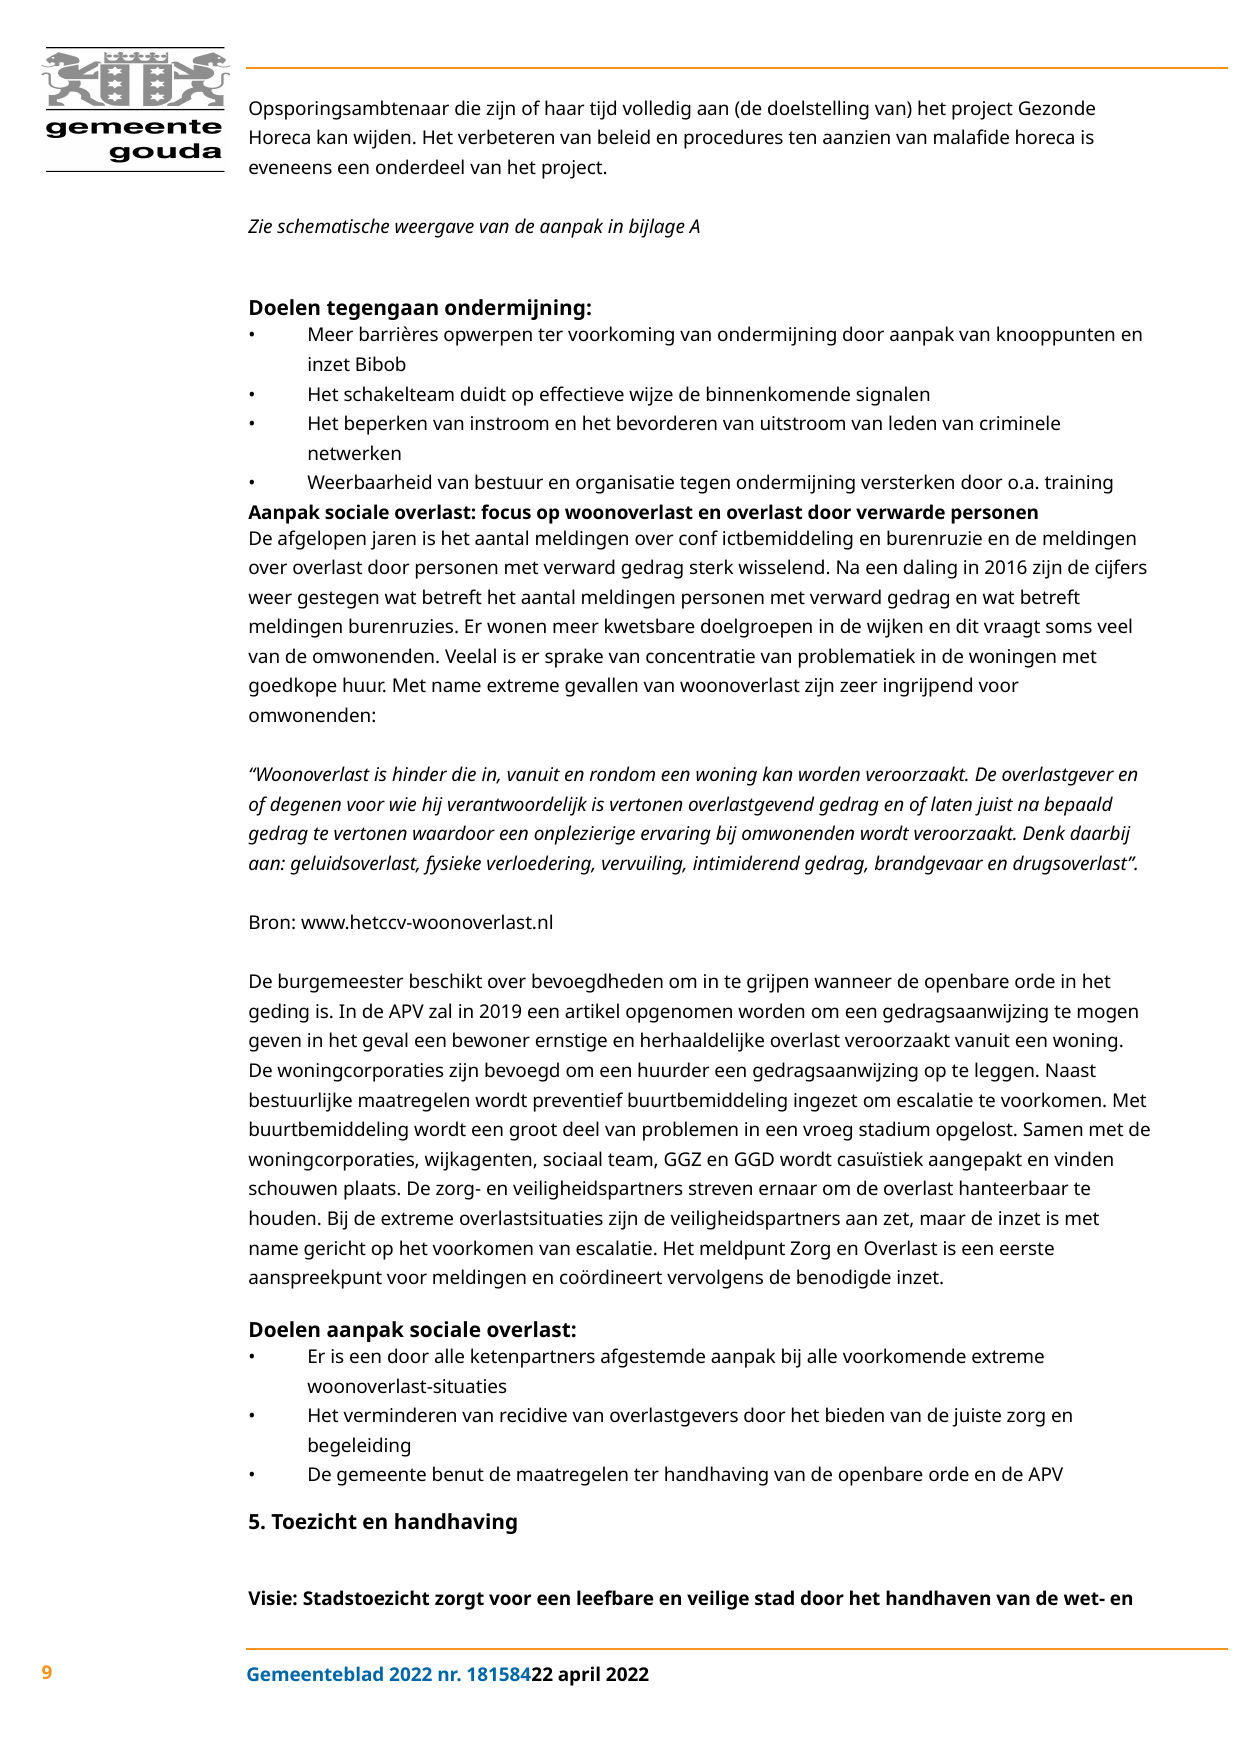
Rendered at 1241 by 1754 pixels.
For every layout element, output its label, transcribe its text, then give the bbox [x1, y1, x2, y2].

text Opsporingsambtenaar die zijn of haar tijd volledig aan (de doelstelling van) het project Gezonde Horeca kan wijden. Het verbeteren van beleid en procedures ten aanzien van malafide horeca is eveneens een onderdeel van het project. [248, 95, 1152, 180]
list Er is een door alle ketenpartners afgestemde aanpak bij alle voorkomende extreme woonoverlast-situaties [248, 1343, 1152, 1398]
text Doelen aanpak sociale overlast: [248, 1315, 1152, 1343]
text De afgelopen jaren is het aantal meldingen over conf ictbemiddeling en burenruzie en de meldingen over overlast door personen met verward gedrag sterk wisselend. Na een daling in 2016 zijn de cijfers weer gestegen wat betreft het aantal meldingen personen met verward gedrag en wat betreft meldingen burenruzies. Er wonen meer kwetsbare doelgroepen in de wijken en dit vraagt soms veel van de omwonenden. Veelal is er sprake van concentratie van problematiek in de woningen met goedkope huur. Met name extreme gevallen van woonoverlast zijn zeer ingrijpend voor omwonenden: [248, 525, 1152, 728]
picture [41, 47, 231, 172]
list Meer barrières opwerpen ter voorkoming van ondermijning door aanpak van knooppunten en inzet Bibob [248, 322, 1152, 377]
list Het verminderen van recidive van overlastgevers door het bieden van de juiste zorg en begeleiding [248, 1402, 1152, 1458]
text Visie: Stadstoezicht zorgt voor een leefbare en veilige stad door het handhaven van de wet- en [248, 1585, 1152, 1611]
text 5. Toezicht en handhaving [248, 1507, 1152, 1536]
text Aanpak sociale overlast: focus op woonoverlast en overlast door verwarde personen [248, 499, 1152, 525]
text Bron: www.hetccv-woonoverlast.nl [248, 909, 1152, 935]
list Het schakelteam duidt op effectieve wijze de binnenkomende signalen [248, 381, 1152, 406]
text De burgemeester beschikt over bevoegdheden om in te grijpen wanneer de openbare orde in het geding is. In de APV zal in 2019 een artikel opgenomen worden om een gedragsaanwijzing te mogen geven in het geval een bewoner ernstige en herhaaldelijke overlast veroorzaakt vanuit een woning. De woningcorporaties zijn bevoegd om een huurder een gedragsaanwijzing op te leggen. Naast bestuurlijke maatregelen wordt preventief buurtbemiddeling ingezet om escalatie te voorkomen. Met buurtbemiddeling wordt een groot deel van problemen in een vroeg stadium opgelost. Samen met de woningcorporaties, wijkagenten, sociaal team, GGZ en GGD wordt casuïstiek aangepakt en vinden schouwen plaats. De zorg- en veiligheidspartners streven ernaar om de overlast hanteerbaar te houden. Bij de extreme overlastsituaties zijn de veiligheidspartners aan zet, maar de inzet is met name gericht op het voorkomen van escalatie. Het meldpunt Zorg en Overlast is een eerste aanspreekpunt voor meldingen en coördineert vervolgens de benodigde inzet. [248, 968, 1152, 1290]
text Zie schematische weergave van de aanpak in bijlage A [248, 213, 1152, 239]
text Doelen tegengaan ondermijning: [248, 293, 1152, 322]
list Weerbaarheid van bestuur en organisatie tegen ondermijning versterken door o.a. training [248, 469, 1152, 495]
text “Woonoverlast is hinder die in, vanuit en rondom een woning kan worden veroorzaakt. De overlastgever en of degenen voor wie hij verantwoordelijk is vertonen overlastgevend gedrag en of laten juist na bepaald gedrag te vertonen waardoor een onplezierige ervaring bij omwonenden wordt veroorzaakt. Denk daarbij aan: geluidsoverlast, fysieke verloedering, vervuiling, intimiderend gedrag, brandgevaar en drugsoverlast”. [248, 761, 1152, 876]
list Het beperken van instroom en het bevorderen van uitstroom van leden van criminele netwerken [248, 410, 1152, 466]
list De gemeente benut de maatregelen ter handhaving van de openbare orde en de APV [248, 1462, 1152, 1487]
